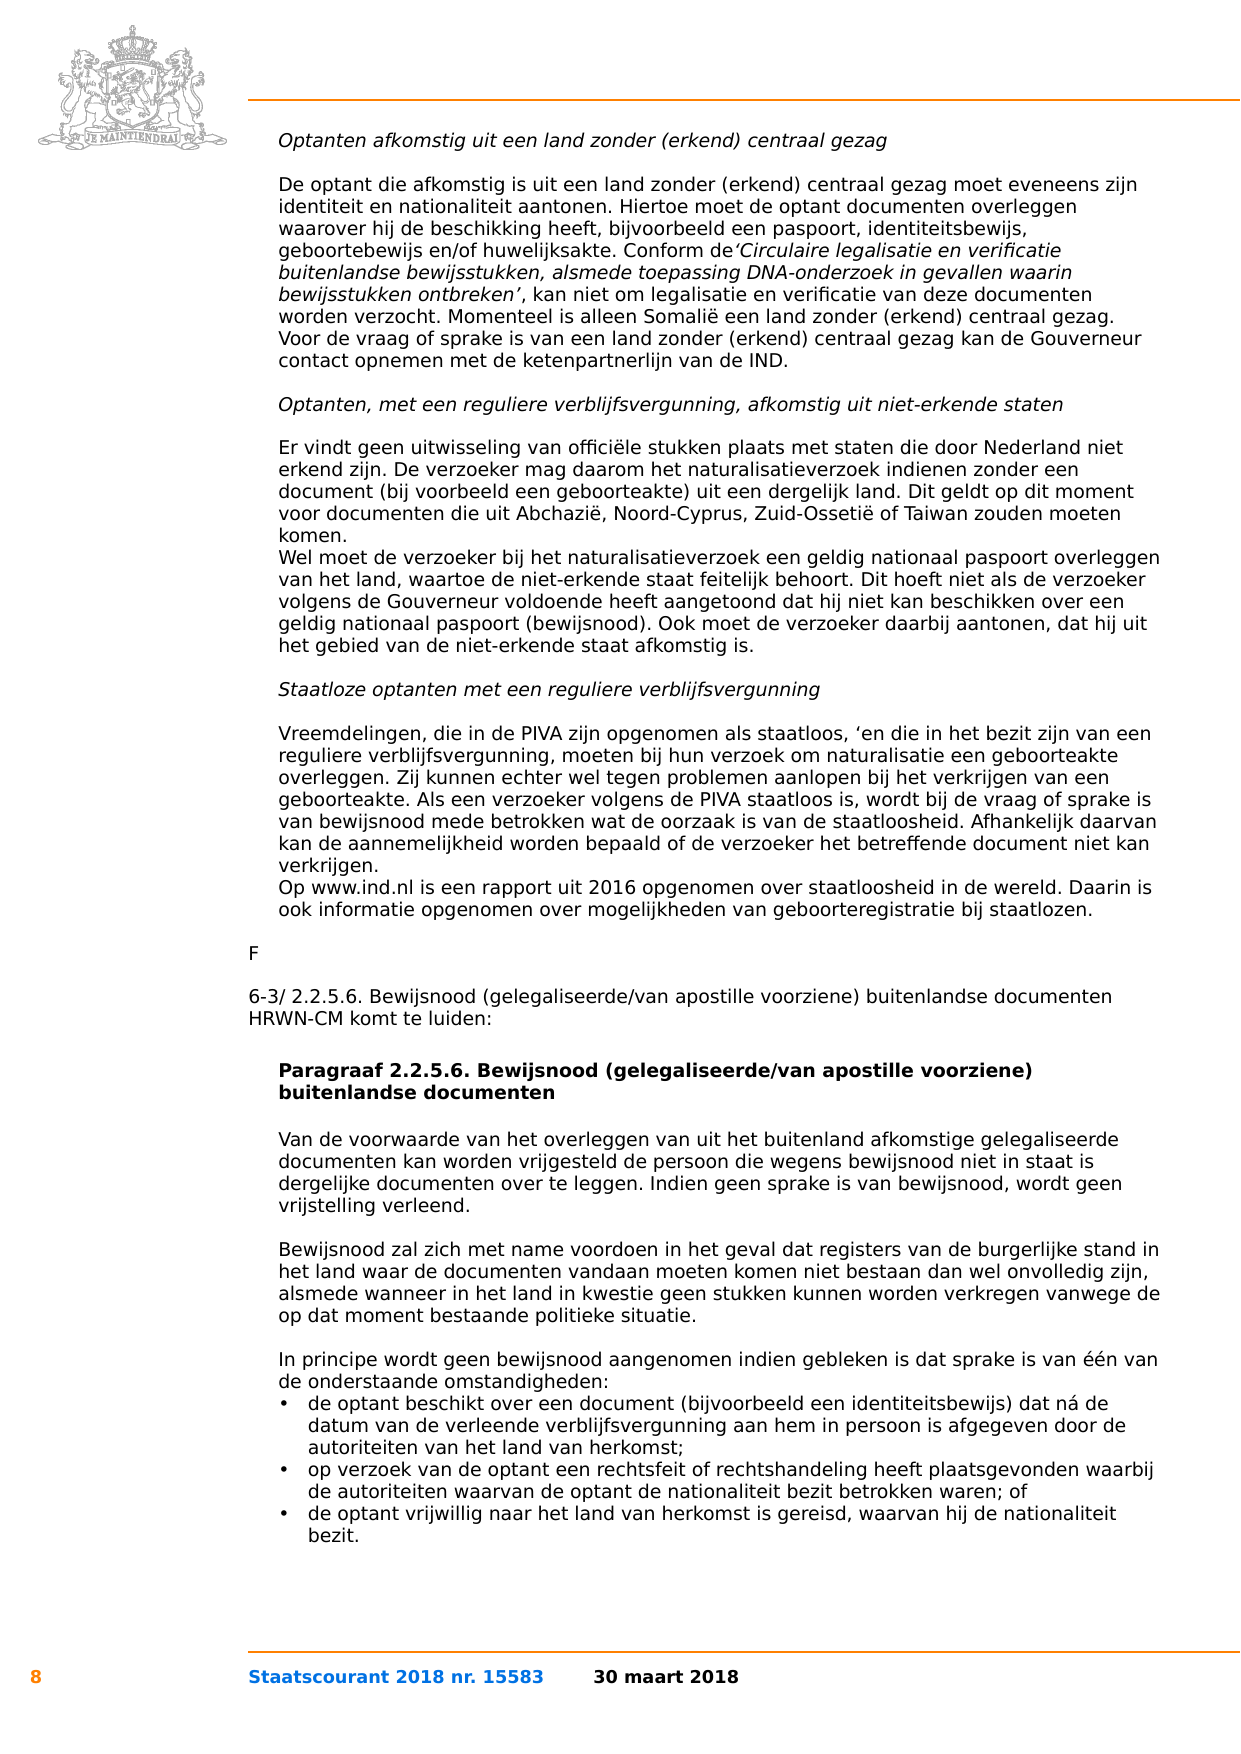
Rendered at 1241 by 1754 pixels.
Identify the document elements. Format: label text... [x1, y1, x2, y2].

text Wel moet de verzoeker bij het naturalisatieverzoek een geldig nationaal paspoort overleggen van het land, waartoe de niet-erkende staat feitelijk behoort. Dit hoeft niet als de verzoeker volgens de Gouverneur voldoende heeft aangetoond dat hij niet kan beschikken over een geldig nationaal paspoort (bewijsnood). Ook moet de verzoeker daarbij aantonen, dat hij uit het gebied van de niet-erkende staat afkomstig is. [278, 547, 1163, 657]
text Bewijsnood zal zich met name voordoen in het geval dat registers van de burgerlijke stand in het land waar de documenten vandaan moeten komen niet bestaan dan wel onvolledig zijn, alsmede wanneer in het land in kwestie geen stukken kunnen worden verkregen vanwege de op dat moment bestaande politieke situatie. [278, 1239, 1163, 1327]
text De optant die afkomstig is uit een land zonder (erkend) centraal gezag moet eveneens zijn identiteit en nationaliteit aantonen. Hiertoe moet de optant documenten overleggen waarover hij de beschikking heeft, bijvoorbeeld een paspoort, identiteitsbewijs, geboortebewijs en/of huwelijksakte. Conform de‘Circulaire legalisatie en verificatie buitenlandse bewijsstukken, alsmede toepassing DNA-onderzoek in gevallen waarin bewijsstukken ontbreken’, kan niet om legalisatie en verificatie van deze documenten worden verzocht. Momenteel is alleen Somalië een land zonder (erkend) centraal gezag. Voor de vraag of sprake is van een land zonder (erkend) centraal gezag kan de Gouverneur contact opnemen met de ketenpartnerlijn van de IND. [278, 174, 1163, 372]
subtitle Optanten, met een reguliere verblijfsvergunning, afkomstig uit niet-erkende staten [278, 393, 1163, 415]
subtitle Staatloze optanten met een reguliere verblijfsvergunning [278, 679, 1163, 701]
subtitle Optanten afkomstig uit een land zonder (erkend) centraal gezag [278, 130, 1163, 152]
text F [248, 942, 1163, 964]
text Op www.ind.nl is een rapport uit 2016 opgenomen over staatloosheid in de wereld. Daarin is ook informatie opgenomen over mogelijkheden van geboorteregistratie bij staatlozen. [278, 877, 1163, 921]
picture [38, 25, 227, 150]
text Er vindt geen uitwisseling van officiële stukken plaats met staten die door Nederland niet erkend zijn. De verzoeker mag daarom het naturalisatieverzoek indienen zonder een document (bij voorbeeld een geboorteakte) uit een dergelijk land. Dit geldt op dit moment voor documenten die uit Abchazië, Noord-Cyprus, Zuid-Ossetië of Taiwan zouden moeten komen. [278, 437, 1163, 547]
text • de optant beschikt over een document (bijvoorbeeld een identiteitsbewijs) dat ná de datum van de verleende verblijfsvergunning aan hem in persoon is afgegeven door de autoriteiten van het land van herkomst; [278, 1393, 1163, 1459]
text Van de voorwaarde van het overleggen van uit het buitenland afkomstige gelegaliseerde documenten kan worden vrijgesteld de persoon die wegens bewijsnood niet in staat is dergelijke documenten over te leggen. Indien geen sprake is van bewijsnood, wordt geen vrijstelling verleend. [278, 1129, 1163, 1217]
text Vreemdelingen, die in de PIVA zijn opgenomen als staatloos, ‘en die in het bezit zijn van een reguliere verblijfsvergunning, moeten bij hun verzoek om naturalisatie een geboorteakte overleggen. Zij kunnen echter wel tegen problemen aanlopen bij het verkrijgen van een geboorteakte. Als een verzoeker volgens de PIVA staatloos is, wordt bij de vraag of sprake is van bewijsnood mede betrokken wat de oorzaak is van de staatloosheid. Afhankelijk daarvan kan de aannemelijkheid worden bepaald of de verzoeker het betreffende document niet kan verkrijgen. [278, 723, 1163, 877]
text In principe wordt geen bewijsnood aangenomen indien gebleken is dat sprake is van één van de onderstaande omstandigheden: [278, 1349, 1163, 1393]
text • op verzoek van de optant een rechtsfeit of rechtshandeling heeft plaatsgevonden waarbij de autoriteiten waarvan de optant de nationaliteit bezit betrokken waren; of [278, 1459, 1163, 1503]
subtitle Paragraaf 2.2.5.6. Bewijsnood (gelegaliseerde/van apostille voorziene) buitenlandse documenten [278, 1060, 1163, 1104]
text • de optant vrijwillig naar het land van herkomst is gereisd, waarvan hij de nationaliteit bezit. [278, 1503, 1163, 1547]
text 6-3/ 2.2.5.6. Bewijsnood (gelegaliseerde/van apostille voorziene) buitenlandse documenten HRWN-CM komt te luiden: [248, 986, 1163, 1030]
